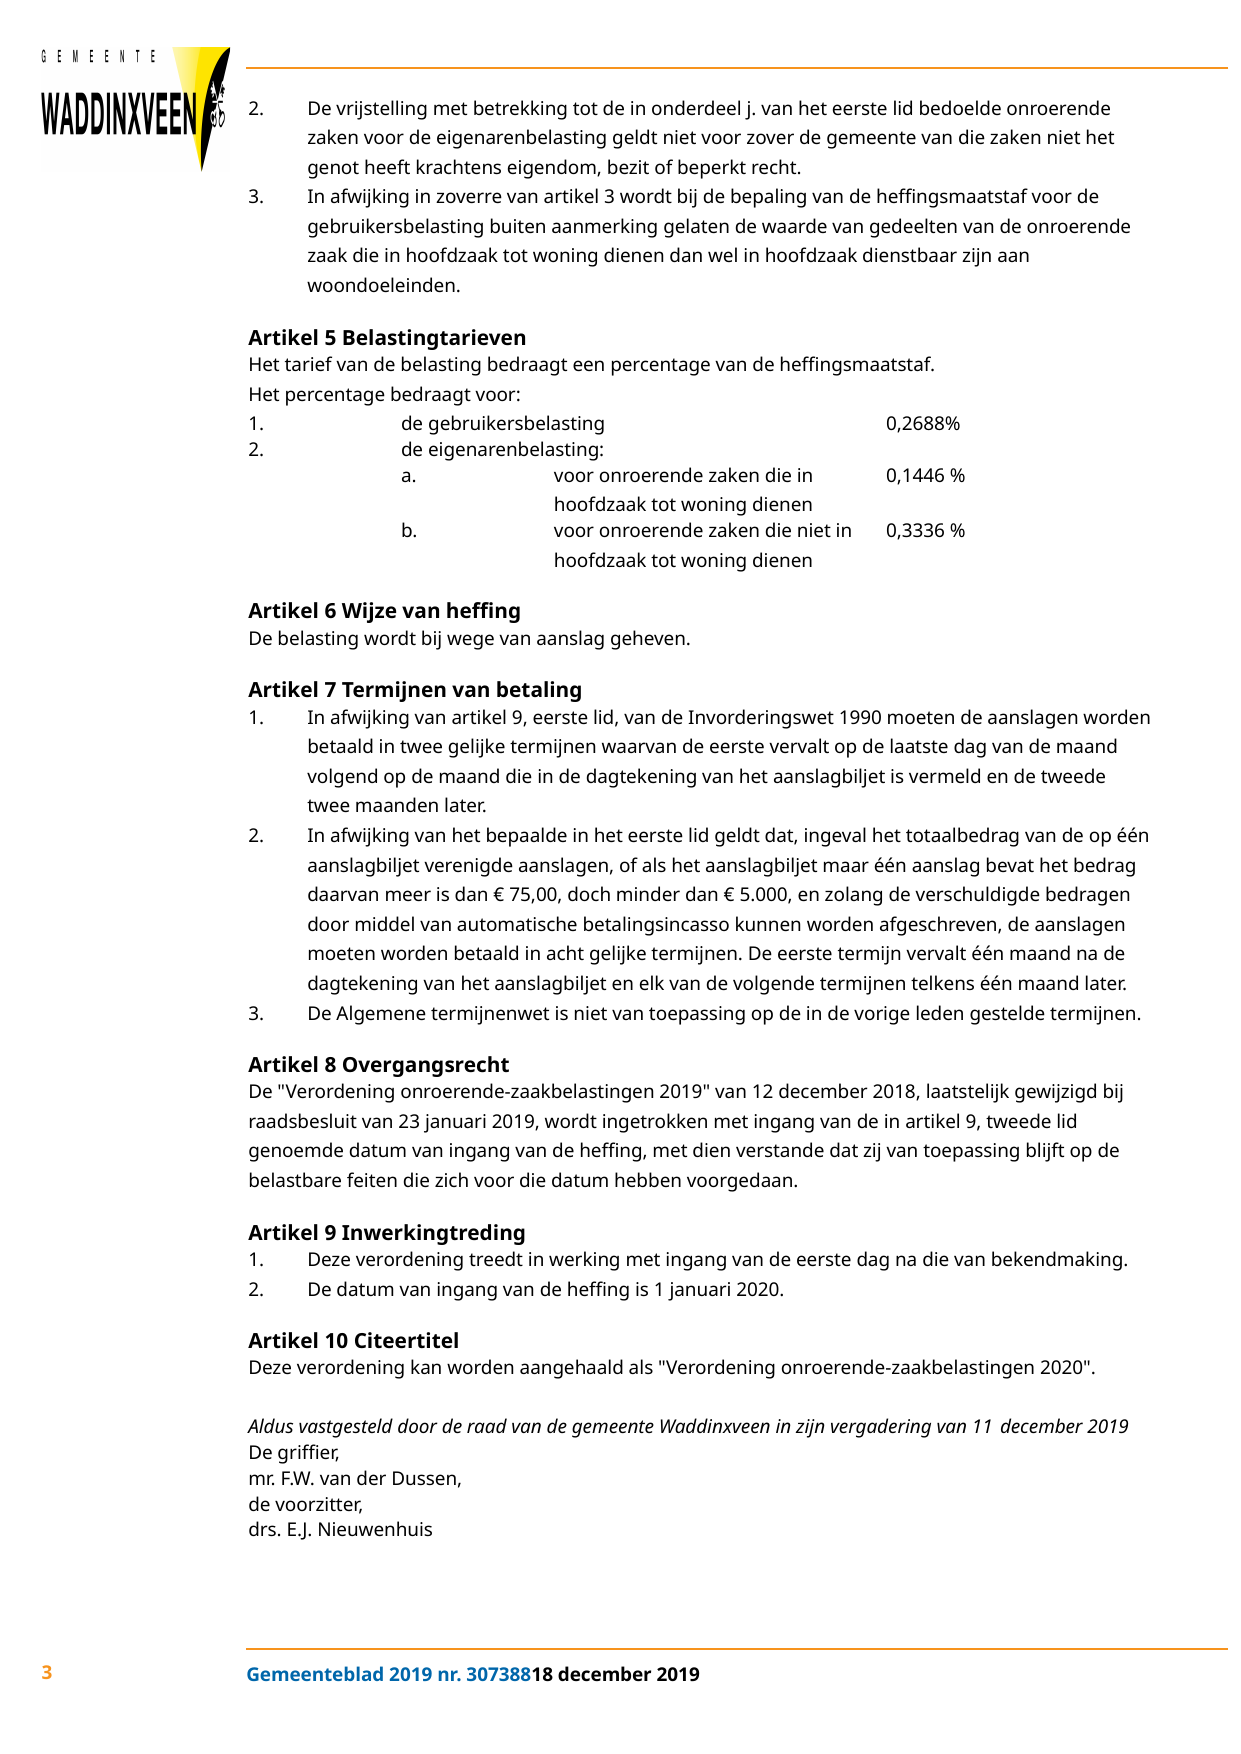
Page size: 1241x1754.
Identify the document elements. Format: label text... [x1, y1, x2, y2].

text Artikel 7 Termijnen van betaling [248, 675, 1152, 704]
list De Algemene termijnenwet is niet van toepassing op de in de vorige leden gestelde termijnen. [248, 1000, 1152, 1025]
text Artikel 10 Citeertitel [248, 1326, 1152, 1354]
table_header 1. [248, 410, 401, 436]
list Deze verordening treedt in werking met ingang van de eerste dag na die van bekendmaking. [248, 1246, 1152, 1272]
table_header 0,2688% [886, 410, 1152, 436]
list De datum van ingang van de heffing is 1 januari 2020. [248, 1276, 1152, 1301]
list De vrijstelling met betrekking tot de in onderdeel j. van het eerste lid bedoelde onroerende zaken voor de eigenarenbelasting geldt niet voor zover de gemeente van die zaken niet het genot heeft krachtens eigendom, bezit of beperkt recht. [248, 95, 1152, 180]
text De griffier, [248, 1439, 1152, 1465]
text Artikel 8 Overgangsrecht [248, 1050, 1152, 1078]
text drs. E.J. Nieuwenhuis [248, 1517, 1152, 1542]
table_cell [248, 517, 401, 572]
table_header de gebruikersbelasting [401, 410, 886, 436]
list In afwijking in zoverre van artikel 3 wordt bij de bepaling van de heffingsmaatstaf voor de gebruikersbelasting buiten aanmerking gelaten de waarde van gedeelten van de onroerende zaak die in hoofdzaak tot woning dienen dan wel in hoofdzaak dienstbaar zijn aan woondoeleinden. [248, 183, 1152, 298]
text Artikel 9 Inwerkingtreding [248, 1218, 1152, 1246]
table_cell voor onroerende zaken die niet in hoofdzaak tot woning dienen [554, 517, 886, 572]
table_cell a. [401, 462, 554, 517]
table_cell 0,1446 % [886, 462, 1152, 517]
text Aldus vastgesteld door de raad van de gemeente Waddinxveen in zijn vergadering van 11 december 2019 [248, 1414, 1152, 1439]
list In afwijking van het bepaalde in het eerste lid geldt dat, ingeval het totaalbedrag van de op één aanslagbiljet verenigde aanslagen, of als het aanslagbiljet maar één aanslag bevat het bedrag daarvan meer is dan € 75,00, doch minder dan € 5.000, en zolang de verschuldigde bedragen door middel van automatische betalingsincasso kunnen worden afgeschreven, de aanslagen moeten worden betaald in acht gelijke termijnen. De eerste termijn vervalt één maand na de dagtekening van het aanslagbiljet en elk van de volgende termijnen telkens één maand later. [248, 822, 1152, 996]
text De belasting wordt bij wege van aanslag geheven. [248, 625, 1152, 651]
text Het tarief van de belasting bedraagt een percentage van de heffingsmaatstaf. [248, 351, 1152, 377]
text Deze verordening kan worden aangehaald als "Verordening onroerende-zaakbelastingen 2020". [248, 1354, 1152, 1380]
table_cell 2. [248, 436, 401, 462]
picture [41, 47, 231, 172]
text mr. F.W. van der Dussen, [248, 1465, 1152, 1491]
table_cell de eigenarenbelasting: [401, 436, 886, 462]
table_cell b. [401, 517, 554, 572]
table_cell 0,3336 % [886, 517, 1152, 572]
text De "Verordening onroerende-zaakbelastingen 2019" van 12 december 2018, laatstelijk gewijzigd bij raadsbesluit van 23 januari 2019, wordt ingetrokken met ingang van de in artikel 9, tweede lid genoemde datum van ingang van de heffing, met dien verstande dat zij van toepassing blijft op de belastbare feiten die zich voor die datum hebben voorgedaan. [248, 1078, 1152, 1193]
text Artikel 6 Wijze van heffing [248, 597, 1152, 625]
text de voorzitter, [248, 1491, 1152, 1517]
table_cell [886, 436, 1152, 462]
table_cell voor onroerende zaken die in hoofdzaak tot woning dienen [554, 462, 886, 517]
table_cell [248, 462, 401, 517]
text Het percentage bedraagt voor: [248, 381, 1152, 406]
text Artikel 5 Belastingtarieven [248, 323, 1152, 351]
list In afwijking van artikel 9, eerste lid, van de Invorderingswet 1990 moeten de aanslagen worden betaald in twee gelijke termijnen waarvan de eerste vervalt op de laatste dag van de maand volgend op de maand die in de dagtekening van het aanslagbiljet is vermeld en de tweede twee maanden later. [248, 704, 1152, 818]
